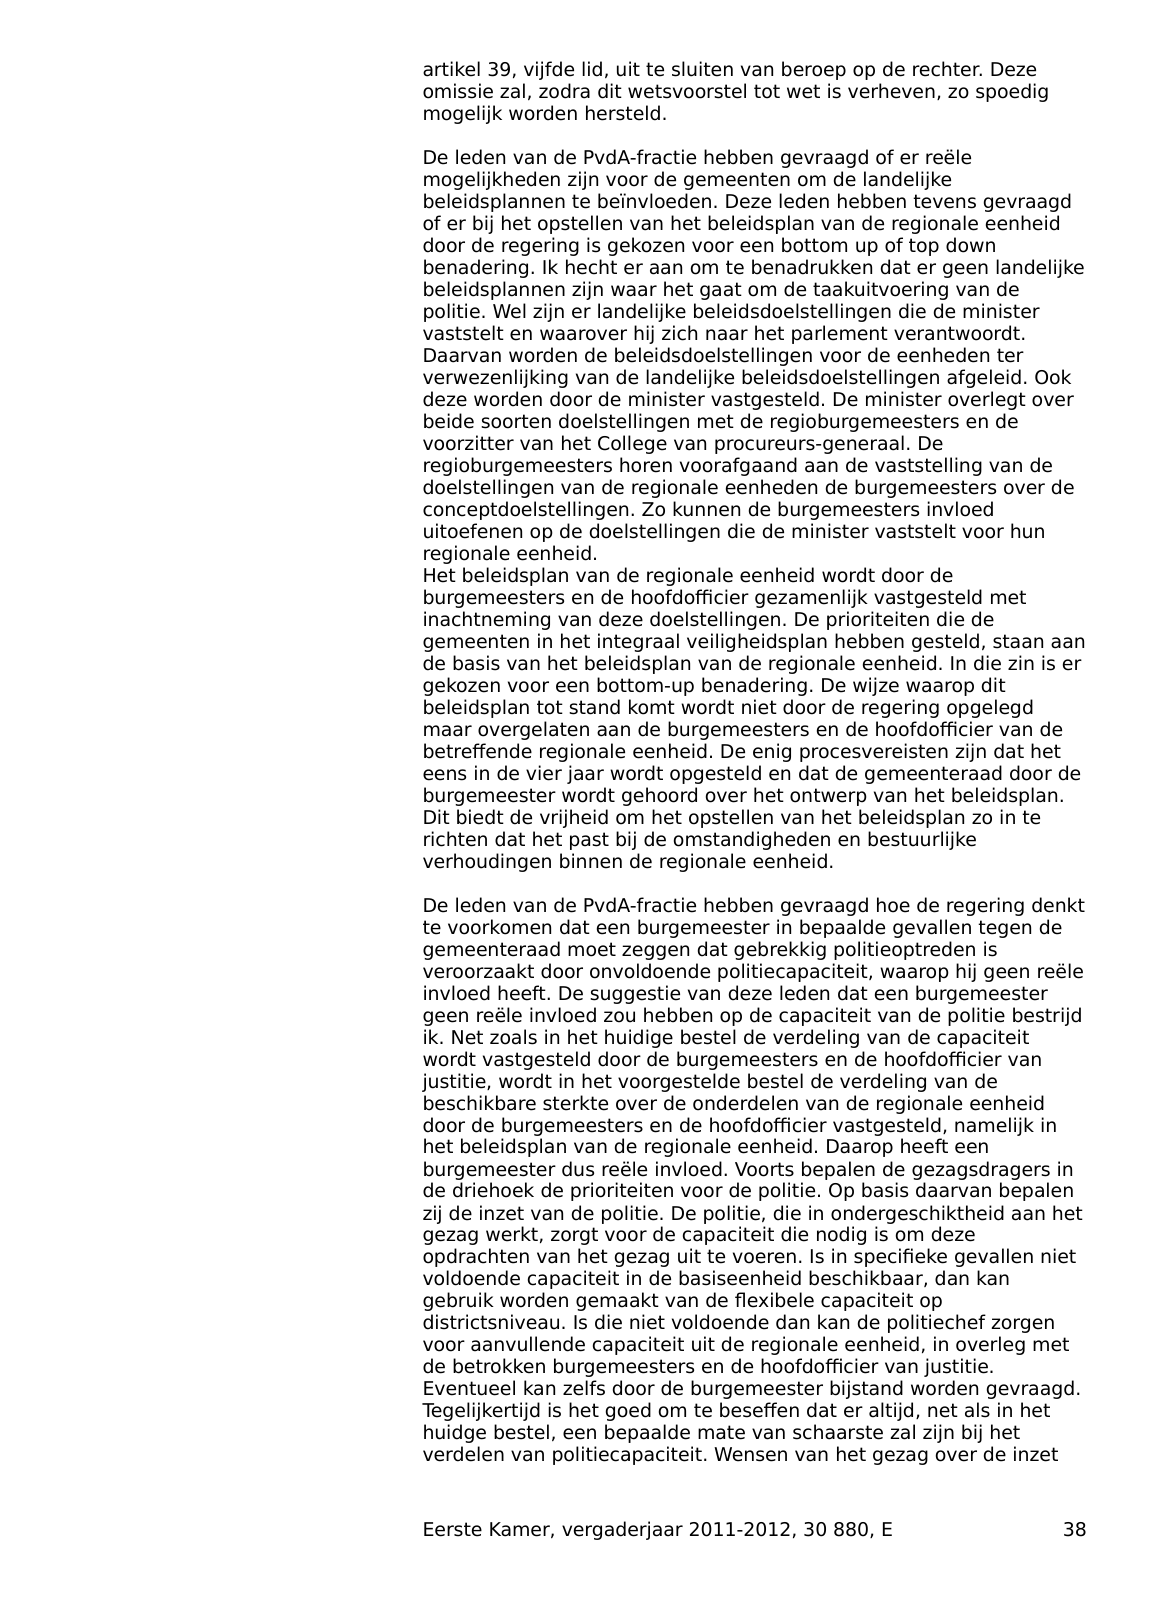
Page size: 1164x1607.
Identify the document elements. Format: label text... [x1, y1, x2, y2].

text De leden van de PvdA-fractie hebben gevraagd hoe de regering denkt te voorkomen dat een burgemeester in bepaalde gevallen tegen de gemeenteraad moet zeggen dat gebrekkig politieoptreden is veroorzaakt door onvoldoende politiecapaciteit, waarop hij geen reële invloed heeft. De suggestie van deze leden dat een burgemeester geen reële invloed zou hebben op de capaciteit van de politie bestrijd ik. Net zoals in het huidige bestel de verdeling van de capaciteit wordt vastgesteld door de burgemeesters en de hoofdofficier van justitie, wordt in het voorgestelde bestel de verdeling van de beschikbare sterkte over de onderdelen van de regionale eenheid door de burgemeesters en de hoofdofficier vastgesteld, namelijk in het beleidsplan van de regionale eenheid. Daarop heeft een burgemeester dus reële invloed. Voorts bepalen de gezagsdragers in de driehoek de prioriteiten voor de politie. Op basis daarvan bepalen zij de inzet van de politie. De politie, die in ondergeschiktheid aan het gezag werkt, zorgt voor de capaciteit die nodig is om deze opdrachten van het gezag uit te voeren. Is in specifieke gevallen niet voldoende capaciteit in de basiseenheid beschikbaar, dan kan gebruik worden gemaakt van de flexibele capaciteit op districtsniveau. Is die niet voldoende dan kan de politiechef zorgen voor aanvullende capaciteit uit de regionale eenheid, in overleg met de betrokken burgemeesters en de hoofdofficier van justitie. Eventueel kan zelfs door de burgemeester bijstand worden gevraagd. Tegelijkertijd is het goed om te beseffen dat er altijd, net als in het huidge bestel, een bepaalde mate van schaarste zal zijn bij het verdelen van politiecapaciteit. Wensen van het gezag over de inzet [422, 895, 1087, 1466]
text De leden van de PvdA-fractie hebben gevraagd of er reële mogelijkheden zijn voor de gemeenten om de landelijke beleidsplannen te beïnvloeden. Deze leden hebben tevens gevraagd of er bij het opstellen van het beleidsplan van de regionale eenheid door de regering is gekozen voor een bottom up of top down benadering. Ik hecht er aan om te benadrukken dat er geen landelijke beleidsplannen zijn waar het gaat om de taakuitvoering van de politie. Wel zijn er landelijke beleidsdoelstellingen die de minister vaststelt en waarover hij zich naar het parlement verantwoordt. Daarvan worden de beleidsdoelstellingen voor de eenheden ter verwezenlijking van de landelijke beleidsdoelstellingen afgeleid. Ook deze worden door de minister vastgesteld. De minister overlegt over beide soorten doelstellingen met de regioburgemeesters en de voorzitter van het College van procureurs-generaal. De regioburgemeesters horen voorafgaand aan de vaststelling van de doelstellingen van de regionale eenheden de burgemeesters over de conceptdoelstellingen. Zo kunnen de burgemeesters invloed uitoefenen op de doelstellingen die de minister vaststelt voor hun regionale eenheid. [422, 147, 1087, 565]
text Het beleidsplan van de regionale eenheid wordt door de burgemeesters en de hoofdofficier gezamenlijk vastgesteld met inachtneming van deze doelstellingen. De prioriteiten die de gemeenten in het integraal veiligheidsplan hebben gesteld, staan aan de basis van het beleidsplan van de regionale eenheid. In die zin is er gekozen voor een bottom-up benadering. De wijze waarop dit beleidsplan tot stand komt wordt niet door de regering opgelegd maar overgelaten aan de burgemeesters en de hoofdofficier van de betreffende regionale eenheid. De enig procesvereisten zijn dat het eens in de vier jaar wordt opgesteld en dat de gemeenteraad door de burgemeester wordt gehoord over het ontwerp van het beleidsplan. Dit biedt de vrijheid om het opstellen van het beleidsplan zo in te richten dat het past bij de omstandigheden en bestuurlijke verhoudingen binnen de regionale eenheid. [422, 565, 1087, 872]
text artikel 39, vijfde lid, uit te sluiten van beroep op de rechter. Deze omissie zal, zodra dit wetsvoorstel tot wet is verheven, zo spoedig mogelijk worden hersteld. [422, 59, 1087, 125]
